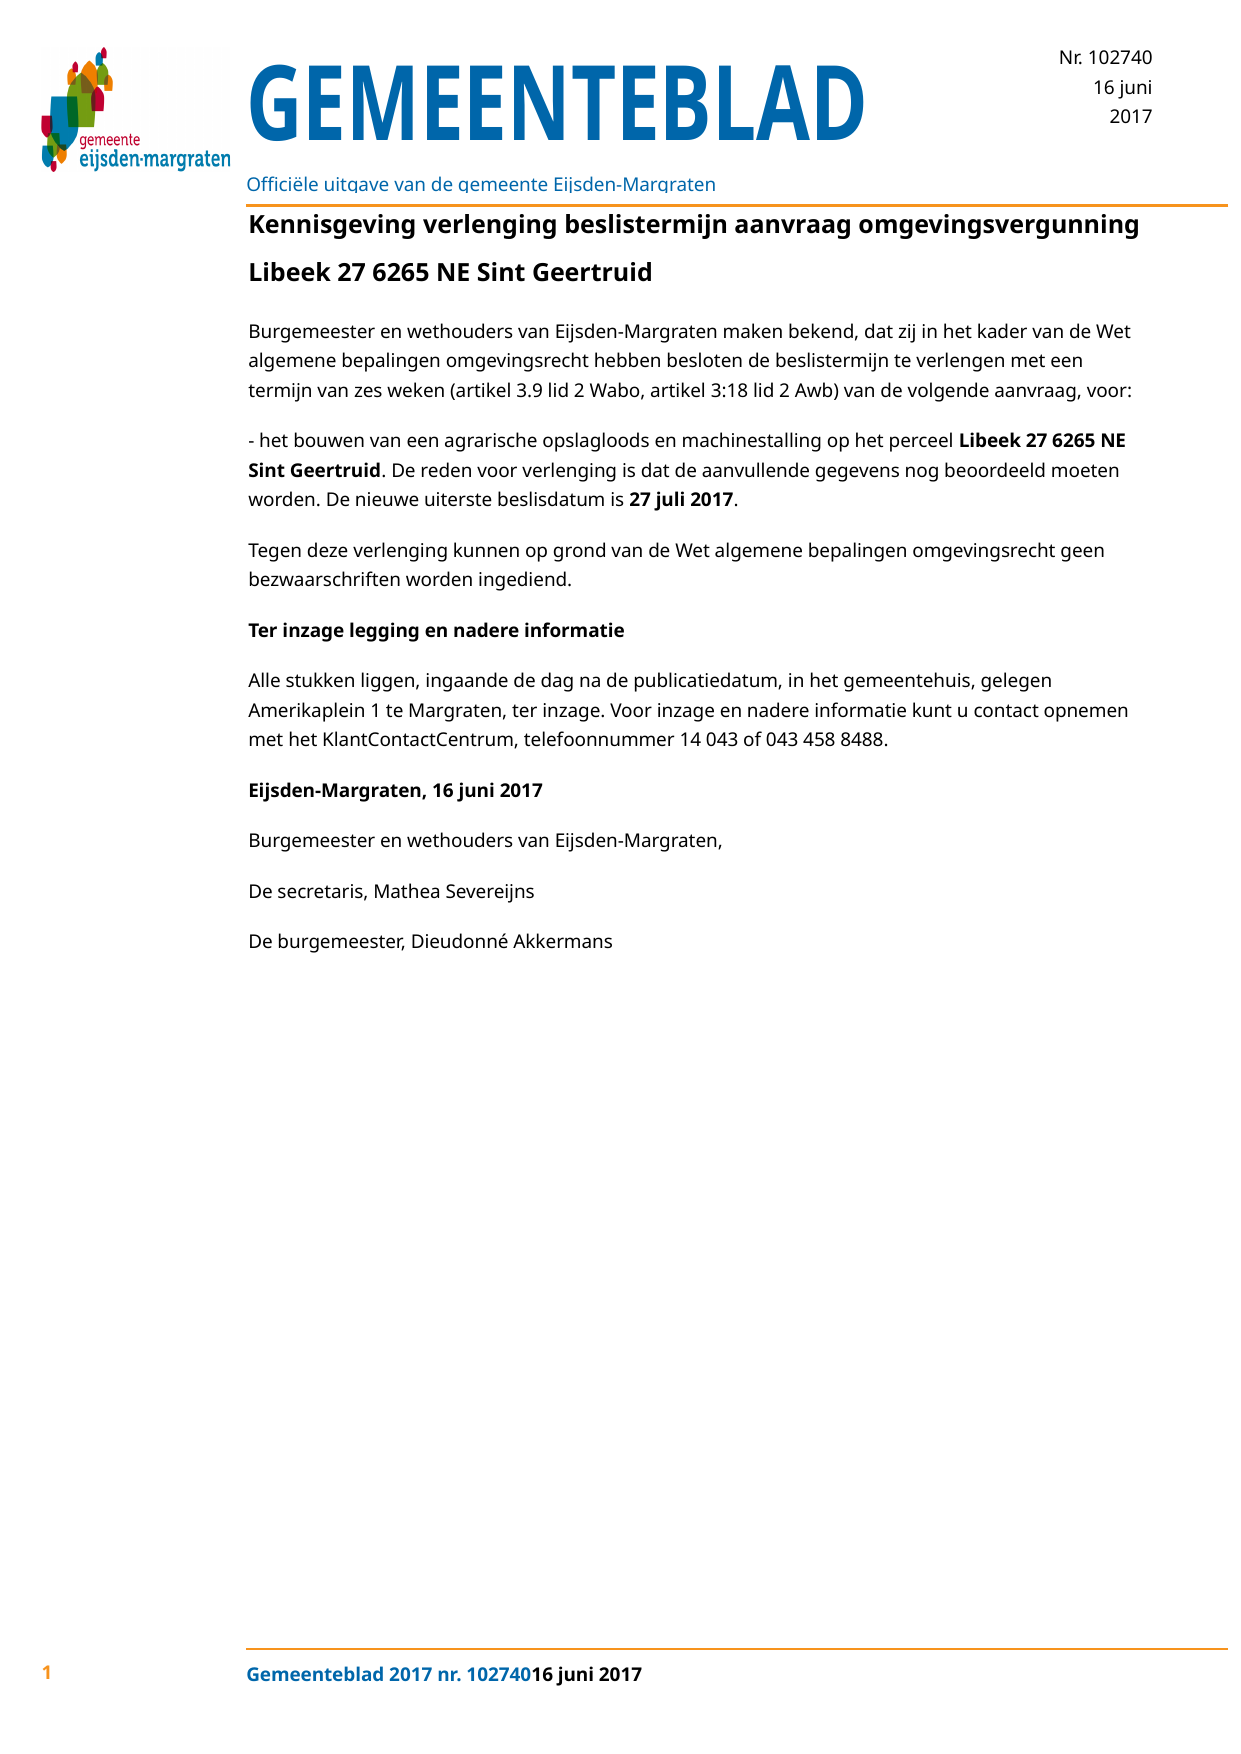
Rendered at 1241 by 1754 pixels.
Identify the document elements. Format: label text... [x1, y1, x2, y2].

text De secretaris, Mathea Severeijns [248, 878, 1152, 904]
text Tegen deze verlenging kunnen op grond van de Wet algemene bepalingen omgevingsrecht geen bezwaarschriften worden ingediend. [248, 537, 1152, 592]
text Ter inzage legging en nadere informatie [248, 617, 1152, 643]
text - het bouwen van een agrarische opslagloods en machinestalling op het perceel Libeek 27 6265 NE Sint Geertruid. De reden voor verlenging is dat de aanvullende gegevens nog beoordeeld moeten worden. De nieuwe uiterste beslisdatum is 27 juli 2017. [248, 427, 1152, 512]
text Eijsden-Margraten, 16 juni 2017 [248, 777, 1152, 803]
text De burgemeester, Dieudonné Akkermans [248, 928, 1152, 954]
text Burgemeester en wethouders van Eijsden-Margraten, [248, 827, 1152, 853]
picture [41, 47, 231, 172]
text Kennisgeving verlenging beslistermijn aanvraag omgevingsvergunning Libeek 27 6265 NE Sint Geertruid [248, 207, 1152, 288]
text Burgemeester en wethouders van Eijsden-Margraten maken bekend, dat zij in het kader van de Wet algemene bepalingen omgevingsrecht hebben besloten de beslistermijn te verlengen met een termijn van zes weken (artikel 3.9 lid 2 Wabo, artikel 3:18 lid 2 Awb) van de volgende aanvraag, voor: [248, 318, 1152, 403]
text Alle stukken liggen, ingaande de dag na de publicatiedatum, in het gemeentehuis, gelegen Amerikaplein 1 te Margraten, ter inzage. Voor inzage en nadere informatie kunt u contact opnemen met het KlantContactCentrum, telefoonnummer 14 043 of 043 458 8488. [248, 667, 1152, 752]
